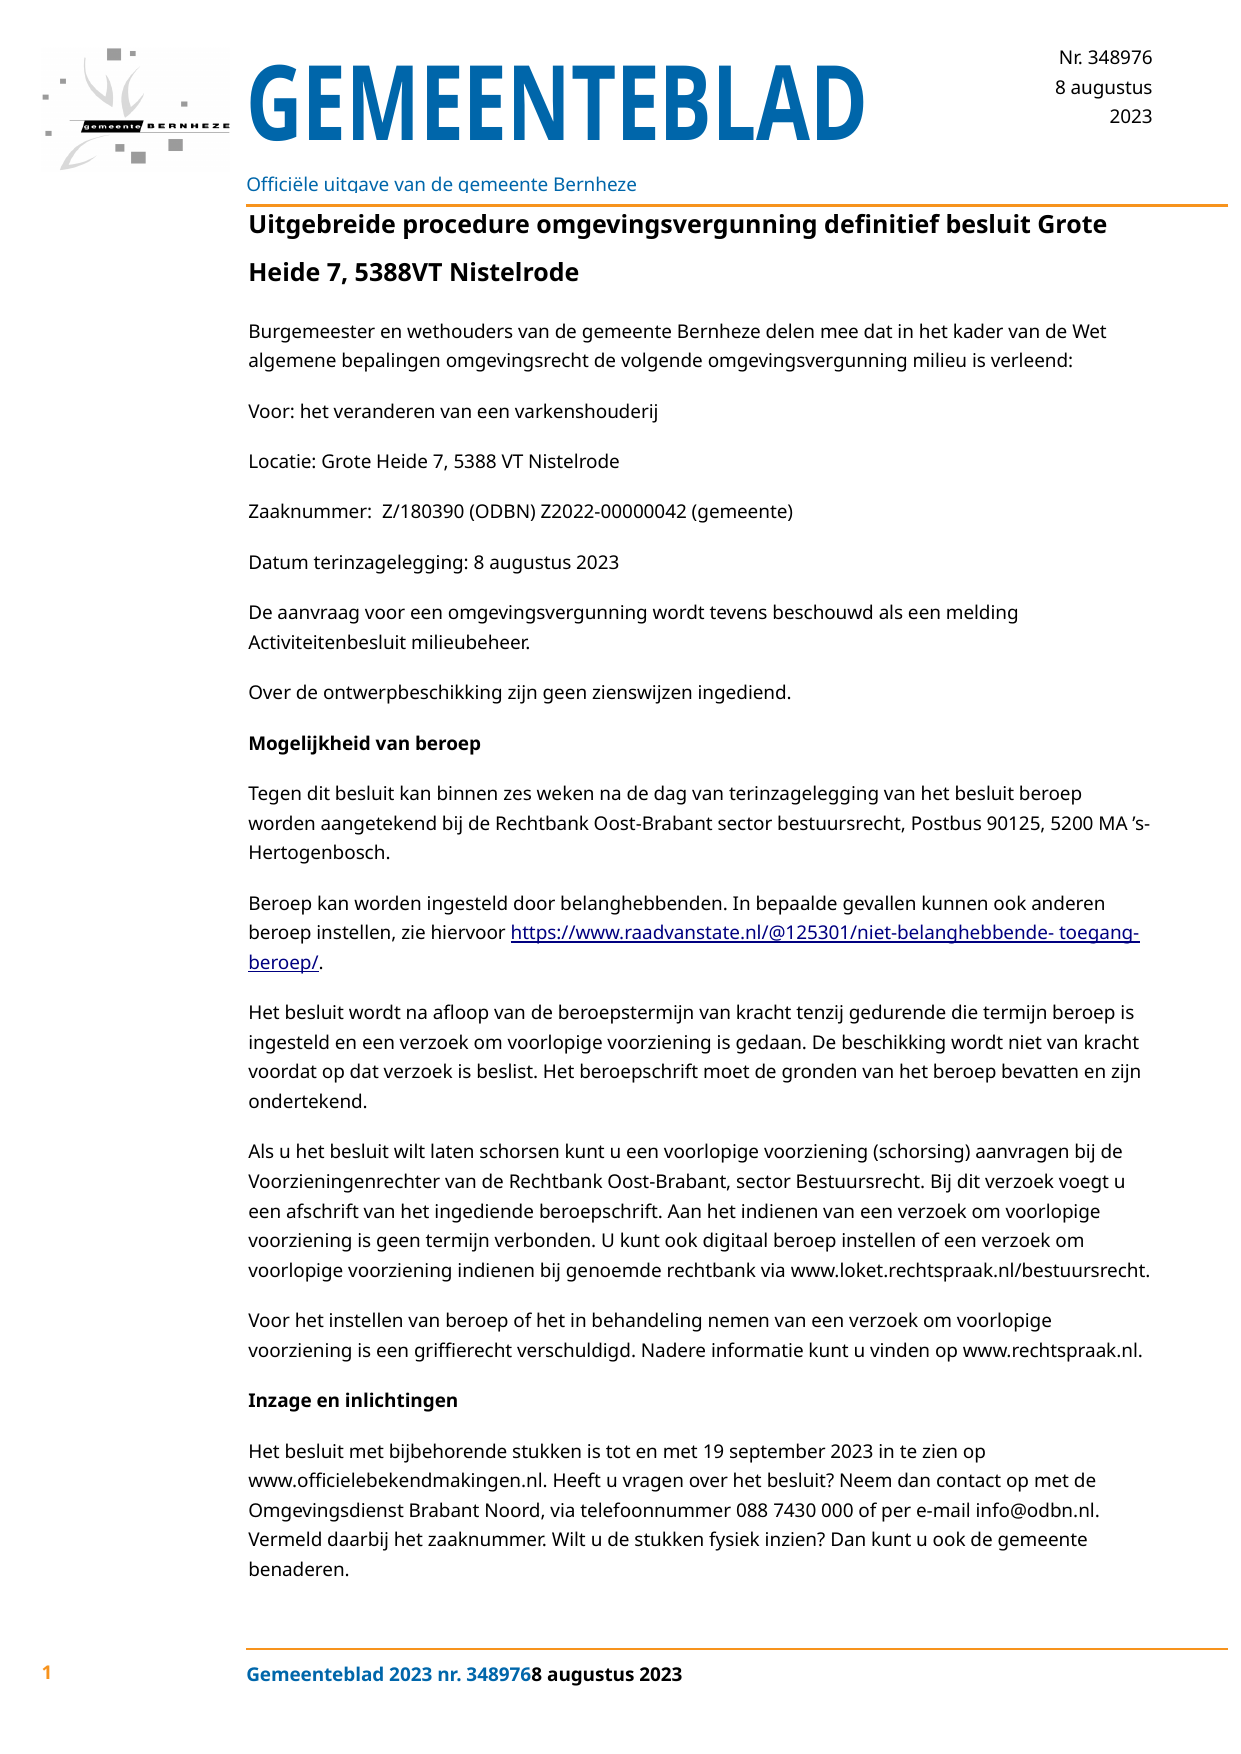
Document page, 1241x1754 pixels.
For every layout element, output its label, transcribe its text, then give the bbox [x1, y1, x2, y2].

text Datum terinzagelegging: 8 augustus 2023 [248, 549, 1152, 575]
text Voor: het veranderen van een varkenshouderij [248, 398, 1152, 424]
text Over de ontwerpbeschikking zijn geen zienswijzen ingediend. [248, 679, 1152, 705]
text De aanvraag voor een omgevingsvergunning wordt tevens beschouwd als een melding Activiteitenbesluit milieubeheer. [248, 599, 1152, 655]
text Mogelijkheid van beroep [248, 730, 1152, 756]
text Inzage en inlichtingen [248, 1387, 1152, 1413]
text Locatie: Grote Heide 7, 5388 VT Nistelrode [248, 448, 1152, 474]
text Als u het besluit wilt laten schorsen kunt u een voorlopige voorziening (schorsing) aanvragen bij de Voorzieningenrechter van de Rechtbank Oost-Brabant, sector Bestuursrecht. Bij dit verzoek voegt u een afschrift van het ingediende beroepschrift. Aan het indienen van een verzoek om voorlopige voorziening is geen termijn verbonden. U kunt ook digitaal beroep instellen of een verzoek om voorlopige voorziening indienen bij genoemde rechtbank via www.loket.rechtspraak.nl/bestuursrecht. [248, 1139, 1152, 1283]
text Zaaknummer: Z/180390 (ODBN) Z2022-00000042 (gemeente) [248, 499, 1152, 524]
text Het besluit met bijbehorende stukken is tot en met 19 september 2023 in te zien op www.officielebekendmakingen.nl. Heeft u vragen over het besluit? Neem dan contact op met de Omgevingsdienst Brabant Noord, via telefoonnummer 088 7430 000 of per e-mail info@odbn.nl. Vermeld daarbij het zaaknummer. Wilt u de stukken fysiek inzien? Dan kunt u ook de gemeente benaderen. [248, 1438, 1152, 1582]
text Burgemeester en wethouders van de gemeente Bernheze delen mee dat in het kader van de Wet algemene bepalingen omgevingsrecht de volgende omgevingsvergunning milieu is verleend: [248, 318, 1152, 373]
text Voor het instellen van beroep of het in behandeling nemen van een verzoek om voorlopige voorziening is een griffierecht verschuldigd. Nadere informatie kunt u vinden op www.rechtspraak.nl. [248, 1307, 1152, 1363]
text Tegen dit besluit kan binnen zes weken na de dag van terinzagelegging van het besluit beroep worden aangetekend bij de Rechtbank Oost-Brabant sector bestuursrecht, Postbus 90125, 5200 MA ’s-Hertogenbosch. [248, 780, 1152, 865]
text Het besluit wordt na afloop van de beroepstermijn van kracht tenzij gedurende die termijn beroep is ingesteld en een verzoek om voorlopige voorziening is gedaan. De beschikking wordt niet van kracht voordat op dat verzoek is beslist. Het beroepschrift moet de gronden van het beroep bevatten en zijn ondertekend. [248, 999, 1152, 1114]
text Uitgebreide procedure omgevingsvergunning definitief besluit Grote Heide 7, 5388VT Nistelrode [248, 207, 1152, 288]
picture [41, 47, 231, 172]
text Beroep kan worden ingesteld door belanghebbenden. In bepaalde gevallen kunnen ook anderen beroep instellen, zie hiervoor https://www.raadvanstate.nl/@125301/niet-belanghebbende- toegang-beroep/. [248, 890, 1152, 975]
